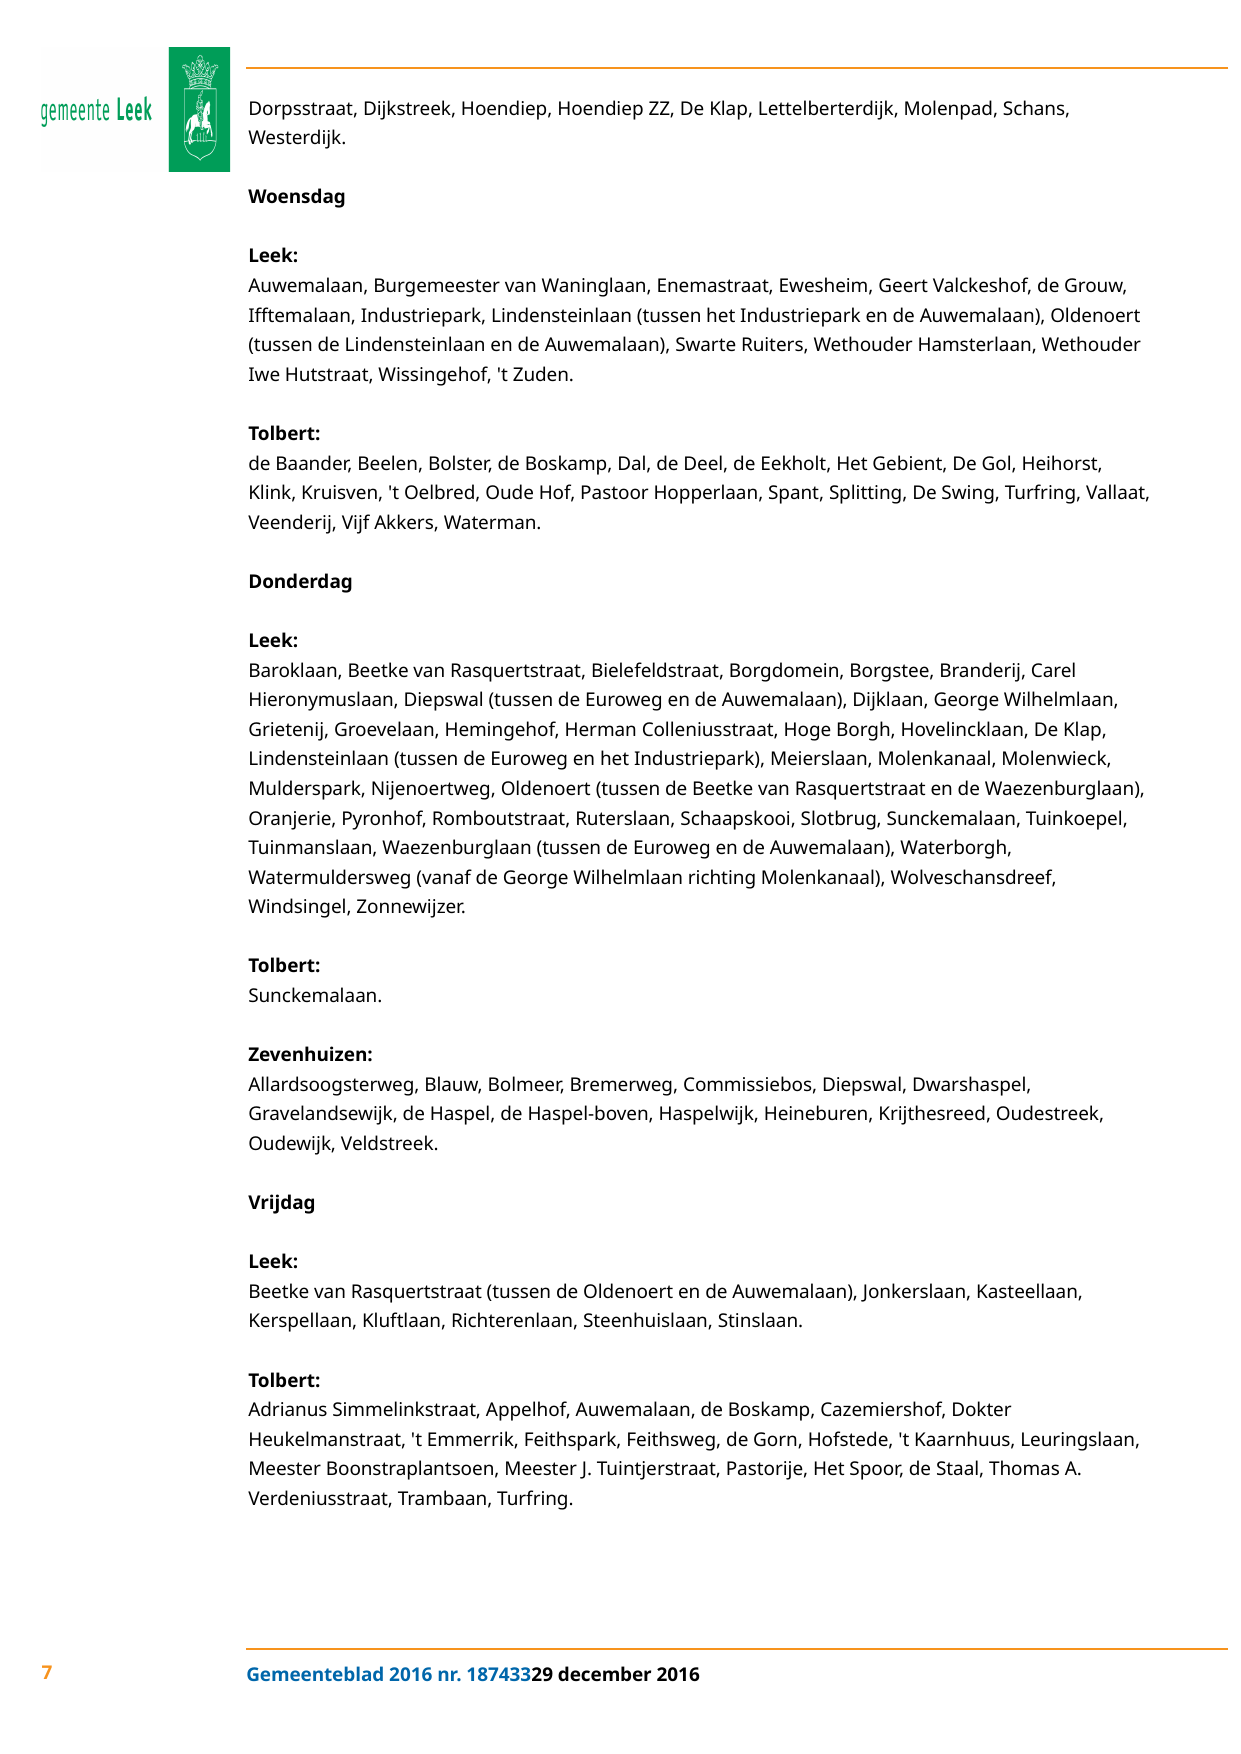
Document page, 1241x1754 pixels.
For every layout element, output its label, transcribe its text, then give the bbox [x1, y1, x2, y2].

text Beetke van Rasquertstraat (tussen de Oldenoert en de Auwemalaan), Jonkerslaan, Kasteellaan, Kerspellaan, Kluftlaan, Richterenlaan, Steenhuislaan, Stinslaan. [248, 1278, 1152, 1333]
text Allardsoogsterweg, Blauw, Bolmeer, Bremerweg, Commissiebos, Diepswal, Dwarshaspel, Gravelandsewijk, de Haspel, de Haspel-boven, Haspelwijk, Heineburen, Krijthesreed, Oudestreek, Oudewijk, Veldstreek. [248, 1071, 1152, 1156]
text Tolbert: [248, 953, 1152, 978]
text Tolbert: [248, 420, 1152, 446]
text Woensdag [248, 183, 1152, 209]
text Baroklaan, Beetke van Rasquertstraat, Bielefeldstraat, Borgdomein, Borgstee, Branderij, Carel Hieronymuslaan, Diepswal (tussen de Euroweg en de Auwemalaan), Dijklaan, George Wilhelmlaan, Grietenij, Groevelaan, Hemingehof, Herman Colleniusstraat, Hoge Borgh, Hovelincklaan, De Klap, Lindensteinlaan (tussen de Euroweg en het Industriepark), Meierslaan, Molenkanaal, Molenwieck, Mulderspark, Nijenoertweg, Oldenoert (tussen de Beetke van Rasquertstraat en de Waezenburglaan), Oranjerie, Pyronhof, Romboutstraat, Ruterslaan, Schaapskooi, Slotbrug, Sunckemalaan, Tuinkoepel, Tuinmanslaan, Waezenburglaan (tussen de Euroweg en de Auwemalaan), Waterborgh, Watermuldersweg (vanaf de George Wilhelmlaan richting Molenkanaal), Wolveschansdreef, Windsingel, Zonnewijzer. [248, 657, 1152, 919]
text Donderdag [248, 568, 1152, 594]
text Auwemalaan, Burgemeester van Waninglaan, Enemastraat, Ewesheim, Geert Valckeshof, de Grouw, Ifftemalaan, Industriepark, Lindensteinlaan (tussen het Industriepark en de Auwemalaan), Oldenoert (tussen de Lindensteinlaan en de Auwemalaan), Swarte Ruiters, Wethouder Hamsterlaan, Wethouder Iwe Hutstraat, Wissingehof, 't Zuden. [248, 272, 1152, 387]
text Leek: [248, 1248, 1152, 1274]
text Leek: [248, 627, 1152, 653]
text Leek: [248, 243, 1152, 268]
text Vrijdag [248, 1189, 1152, 1215]
text Zevenhuizen: [248, 1041, 1152, 1067]
text Sunckemalaan. [248, 982, 1152, 1008]
text Dorpsstraat, Dijkstreek, Hoendiep, Hoendiep ZZ, De Klap, Lettelberterdijk, Molenpad, Schans, Westerdijk. [248, 95, 1152, 150]
text Adrianus Simmelinkstraat, Appelhof, Auwemalaan, de Boskamp, Cazemiershof, Dokter Heukelmanstraat, 't Emmerrik, Feithspark, Feithsweg, de Gorn, Hofstede, 't Kaarnhuus, Leuringslaan, Meester Boonstraplantsoen, Meester J. Tuintjerstraat, Pastorije, Het Spoor, de Staal, Thomas A. Verdeniusstraat, Trambaan, Turfring. [248, 1396, 1152, 1511]
text de Baander, Beelen, Bolster, de Boskamp, Dal, de Deel, de Eekholt, Het Gebient, De Gol, Heihorst, Klink, Kruisven, 't Oelbred, Oude Hof, Pastoor Hopperlaan, Spant, Splitting, De Swing, Turfring, Vallaat, Veenderij, Vijf Akkers, Waterman. [248, 450, 1152, 535]
text Tolbert: [248, 1367, 1152, 1393]
picture [41, 47, 231, 172]
